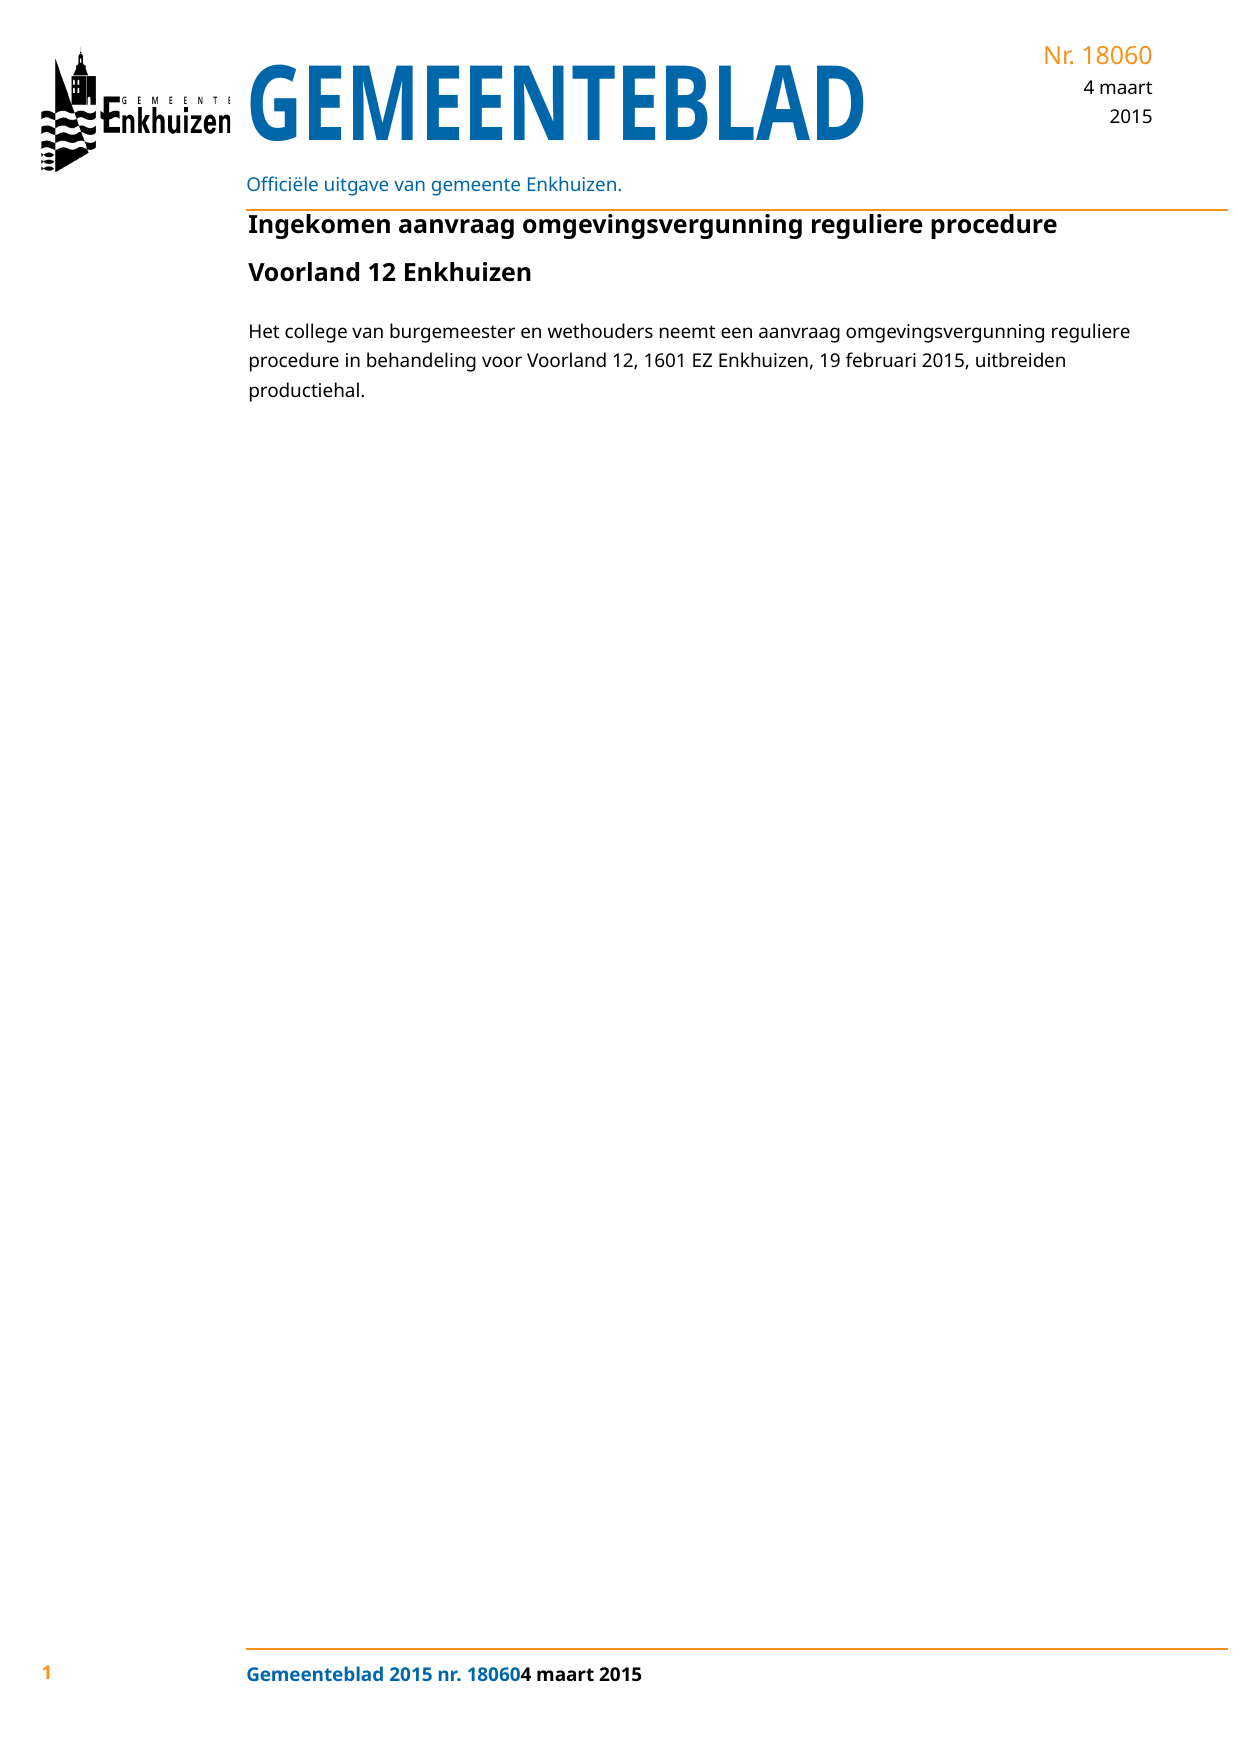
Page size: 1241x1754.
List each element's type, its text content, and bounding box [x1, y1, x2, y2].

picture [41, 47, 231, 172]
text Het college van burgemeester en wethouders neemt een aanvraag omgevingsvergunning reguliere procedure in behandeling voor Voorland 12, 1601 EZ Enkhuizen, 19 februari 2015, uitbreiden productiehal. [248, 318, 1152, 403]
text Ingekomen aanvraag omgevingsvergunning reguliere procedure Voorland 12 Enkhuizen [248, 211, 1152, 288]
